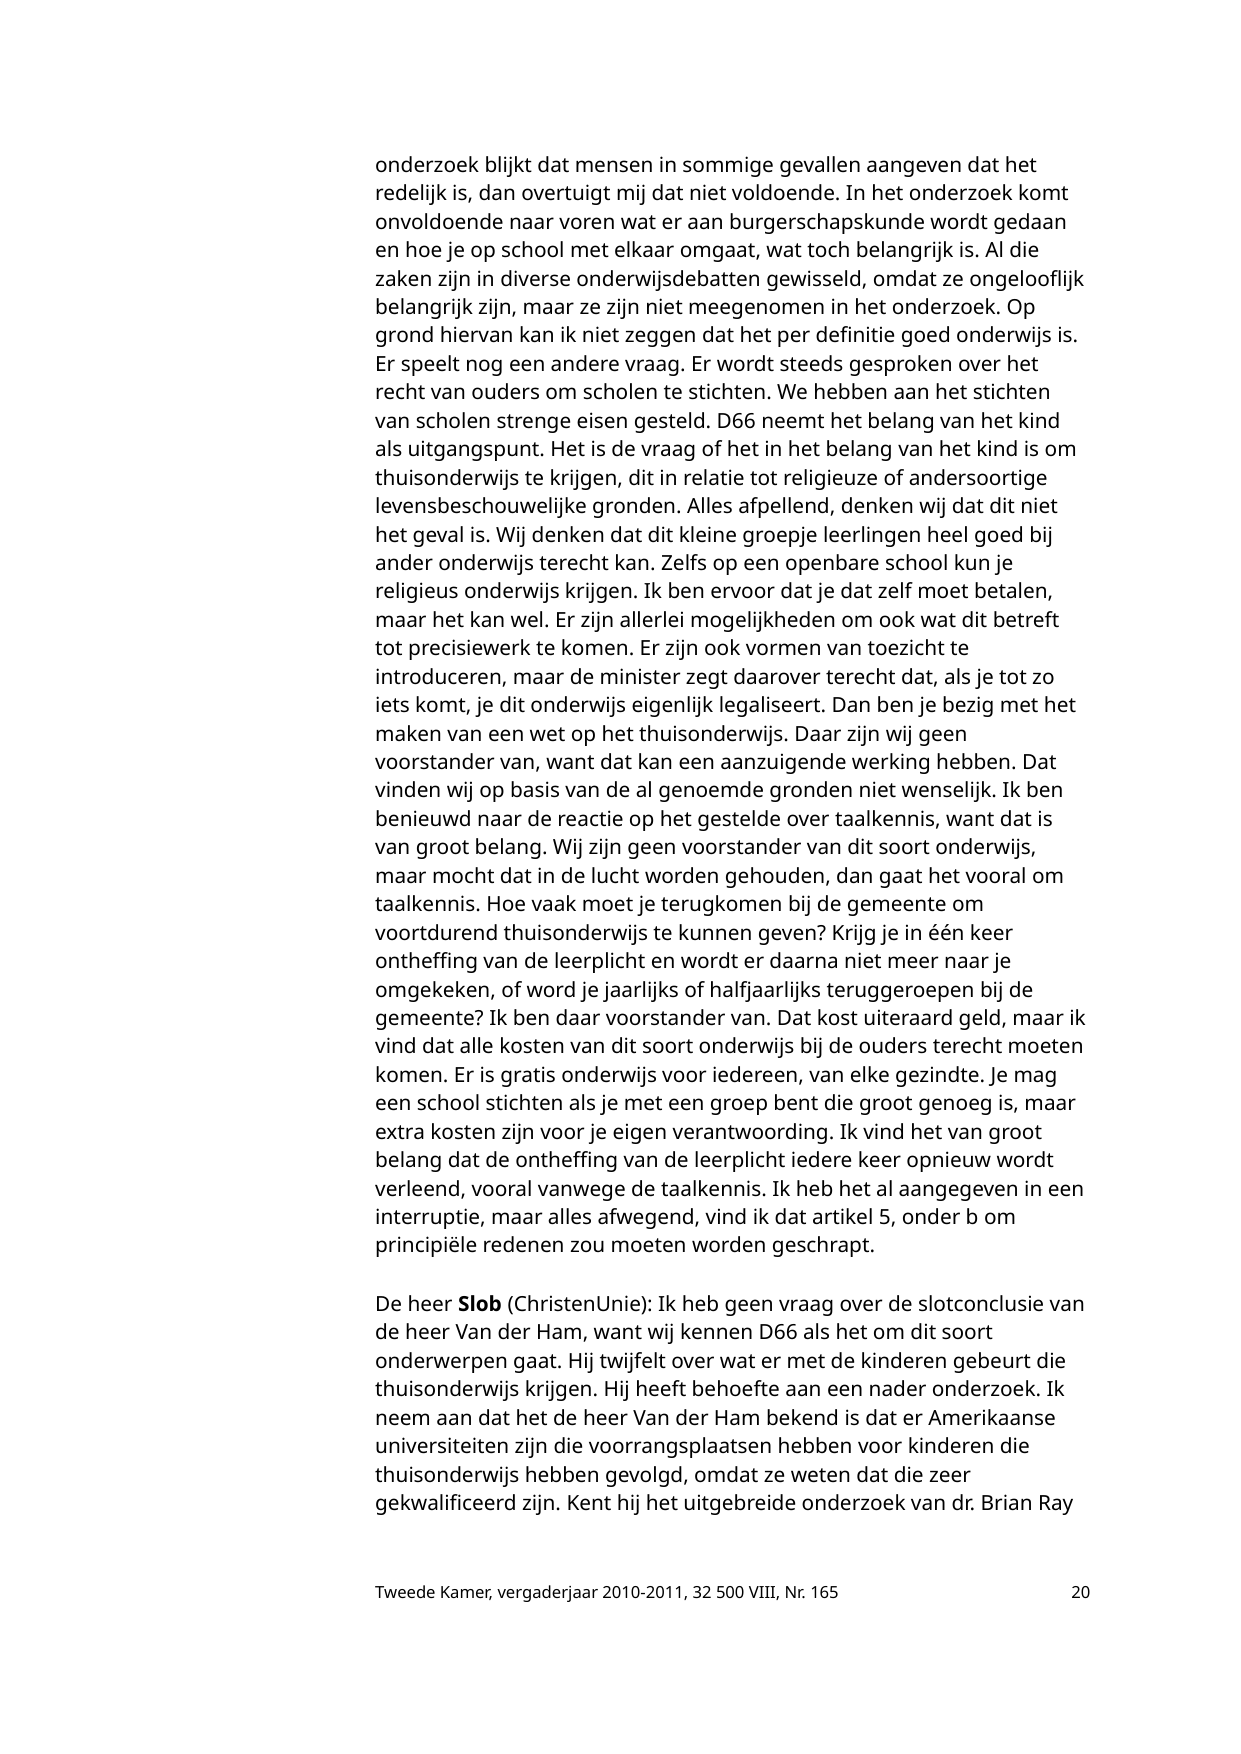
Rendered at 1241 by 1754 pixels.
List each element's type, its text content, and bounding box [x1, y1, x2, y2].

text De heer Slob (ChristenUnie): Ik heb geen vraag over de slotconclusie van de heer Van der Ham, want wij kennen D66 als het om dit soort onderwerpen gaat. Hij twijfelt over wat er met de kinderen gebeurt die thuisonderwijs krijgen. Hij heeft behoefte aan een nader onderzoek. Ik neem aan dat het de heer Van der Ham bekend is dat er Amerikaanse universiteiten zijn die voorrangsplaatsen hebben voor kinderen die thuisonderwijs hebben gevolgd, omdat ze weten dat die zeer gekwalificeerd zijn. Kent hij het uitgebreide onderzoek van dr. Brian Ray [375, 1289, 1090, 1517]
text onderzoek blijkt dat mensen in sommige gevallen aangeven dat het redelijk is, dan overtuigt mij dat niet voldoende. In het onderzoek komt onvoldoende naar voren wat er aan burgerschapskunde wordt gedaan en hoe je op school met elkaar omgaat, wat toch belangrijk is. Al die zaken zijn in diverse onderwijsdebatten gewisseld, omdat ze ongelooflijk belangrijk zijn, maar ze zijn niet meegenomen in het onderzoek. Op grond hiervan kan ik niet zeggen dat het per definitie goed onderwijs is. Er speelt nog een andere vraag. Er wordt steeds gesproken over het recht van ouders om scholen te stichten. We hebben aan het stichten van scholen strenge eisen gesteld. D66 neemt het belang van het kind als uitgangspunt. Het is de vraag of het in het belang van het kind is om thuisonderwijs te krijgen, dit in relatie tot religieuze of andersoortige levensbeschouwelijke gronden. Alles afpellend, denken wij dat dit niet het geval is. Wij denken dat dit kleine groepje leerlingen heel goed bij ander onderwijs terecht kan. Zelfs op een openbare school kun je religieus onderwijs krijgen. Ik ben ervoor dat je dat zelf moet betalen, maar het kan wel. Er zijn allerlei mogelijkheden om ook wat dit betreft tot precisiewerk te komen. Er zijn ook vormen van toezicht te introduceren, maar de minister zegt daarover terecht dat, als je tot zo iets komt, je dit onderwijs eigenlijk legaliseert. Dan ben je bezig met het maken van een wet op het thuisonderwijs. Daar zijn wij geen voorstander van, want dat kan een aanzuigende werking hebben. Dat vinden wij op basis van de al genoemde gronden niet wenselijk. Ik ben benieuwd naar de reactie op het gestelde over taalkennis, want dat is van groot belang. Wij zijn geen voorstander van dit soort onderwijs, maar mocht dat in de lucht worden gehouden, dan gaat het vooral om taalkennis. Hoe vaak moet je terugkomen bij de gemeente om voortdurend thuisonderwijs te kunnen geven? Krijg je in één keer ontheffing van de leerplicht en wordt er daarna niet meer naar je omgekeken, of word je jaarlijks of halfjaarlijks teruggeroepen bij de gemeente? Ik ben daar voorstander van. Dat kost uiteraard geld, maar ik vind dat alle kosten van dit soort onderwijs bij de ouders terecht moeten komen. Er is gratis onderwijs voor iedereen, van elke gezindte. Je mag een school stichten als je met een groep bent die groot genoeg is, maar extra kosten zijn voor je eigen verantwoording. Ik vind het van groot belang dat de ontheffing van de leerplicht iedere keer opnieuw wordt verleend, vooral vanwege de taalkennis. Ik heb het al aangegeven in een interruptie, maar alles afwegend, vind ik dat artikel 5, onder b om principiële redenen zou moeten worden geschrapt. [375, 150, 1090, 1259]
